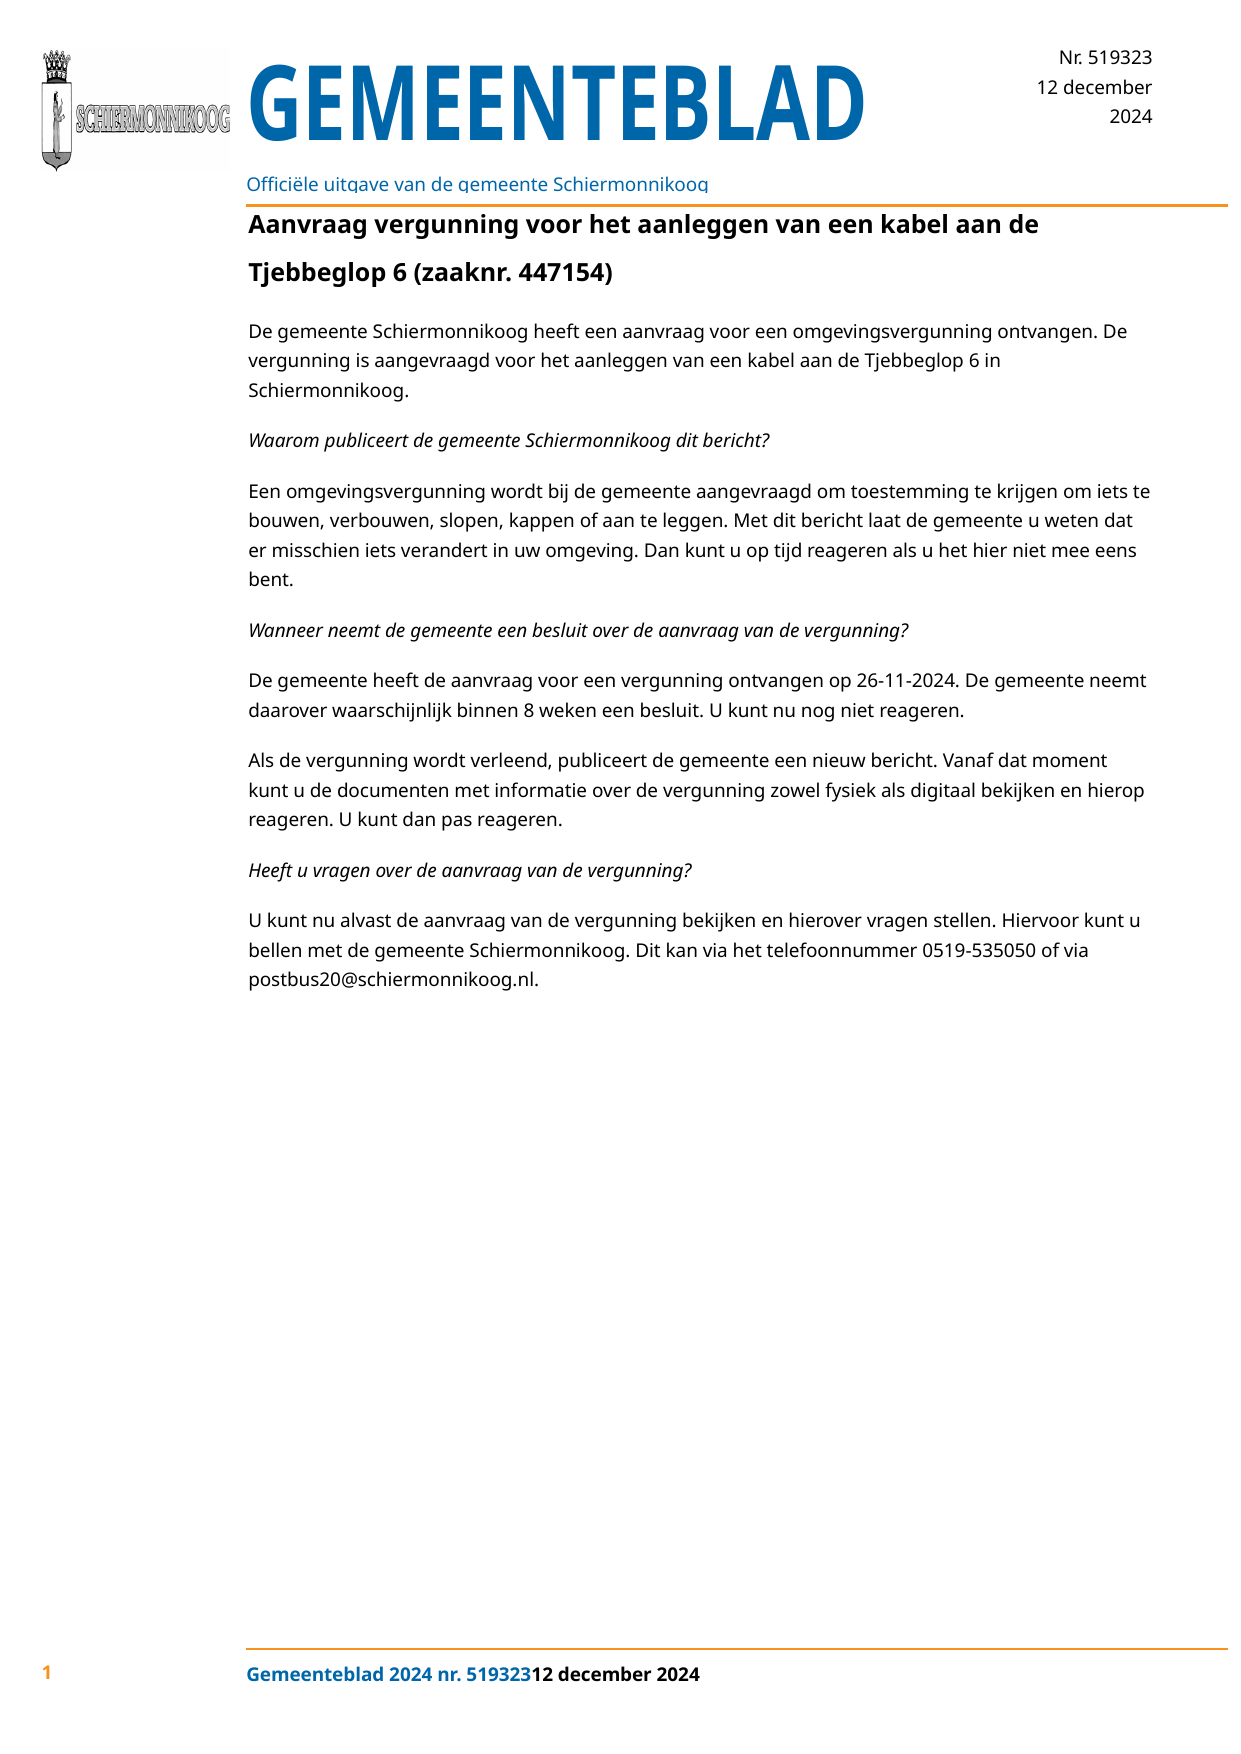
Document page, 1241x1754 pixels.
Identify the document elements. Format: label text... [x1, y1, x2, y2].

text Aanvraag vergunning voor het aanleggen van een kabel aan de Tjebbeglop 6 (zaaknr. 447154) [248, 207, 1152, 288]
text Waarom publiceert de gemeente Schiermonnikoog dit bericht? [248, 427, 1152, 453]
text Als de vergunning wordt verleend, publiceert de gemeente een nieuw bericht. Vanaf dat moment kunt u de documenten met informatie over de vergunning zowel fysiek als digitaal bekijken en hierop reageren. U kunt dan pas reageren. [248, 747, 1152, 832]
text Wanneer neemt de gemeente een besluit over de aanvraag van de vergunning? [248, 617, 1152, 643]
picture [41, 47, 231, 172]
text Een omgevingsvergunning wordt bij de gemeente aangevraagd om toestemming te krijgen om iets te bouwen, verbouwen, slopen, kappen of aan te leggen. Met dit bericht laat de gemeente u weten dat er misschien iets verandert in uw omgeving. Dan kunt u op tijd reageren als u het hier niet mee eens bent. [248, 478, 1152, 592]
text U kunt nu alvast de aanvraag van de vergunning bekijken en hierover vragen stellen. Hiervoor kunt u bellen met de gemeente Schiermonnikoog. Dit kan via het telefoonnummer 0519-535050 of via postbus20@schiermonnikoog.nl. [248, 907, 1152, 992]
text Heeft u vragen over de aanvraag van de vergunning? [248, 857, 1152, 883]
text De gemeente heeft de aanvraag voor een vergunning ontvangen op 26-11-2024. De gemeente neemt daarover waarschijnlijk binnen 8 weken een besluit. U kunt nu nog niet reageren. [248, 667, 1152, 723]
text De gemeente Schiermonnikoog heeft een aanvraag voor een omgevingsvergunning ontvangen. De vergunning is aangevraagd voor het aanleggen van een kabel aan de Tjebbeglop 6 in Schiermonnikoog. [248, 318, 1152, 403]
